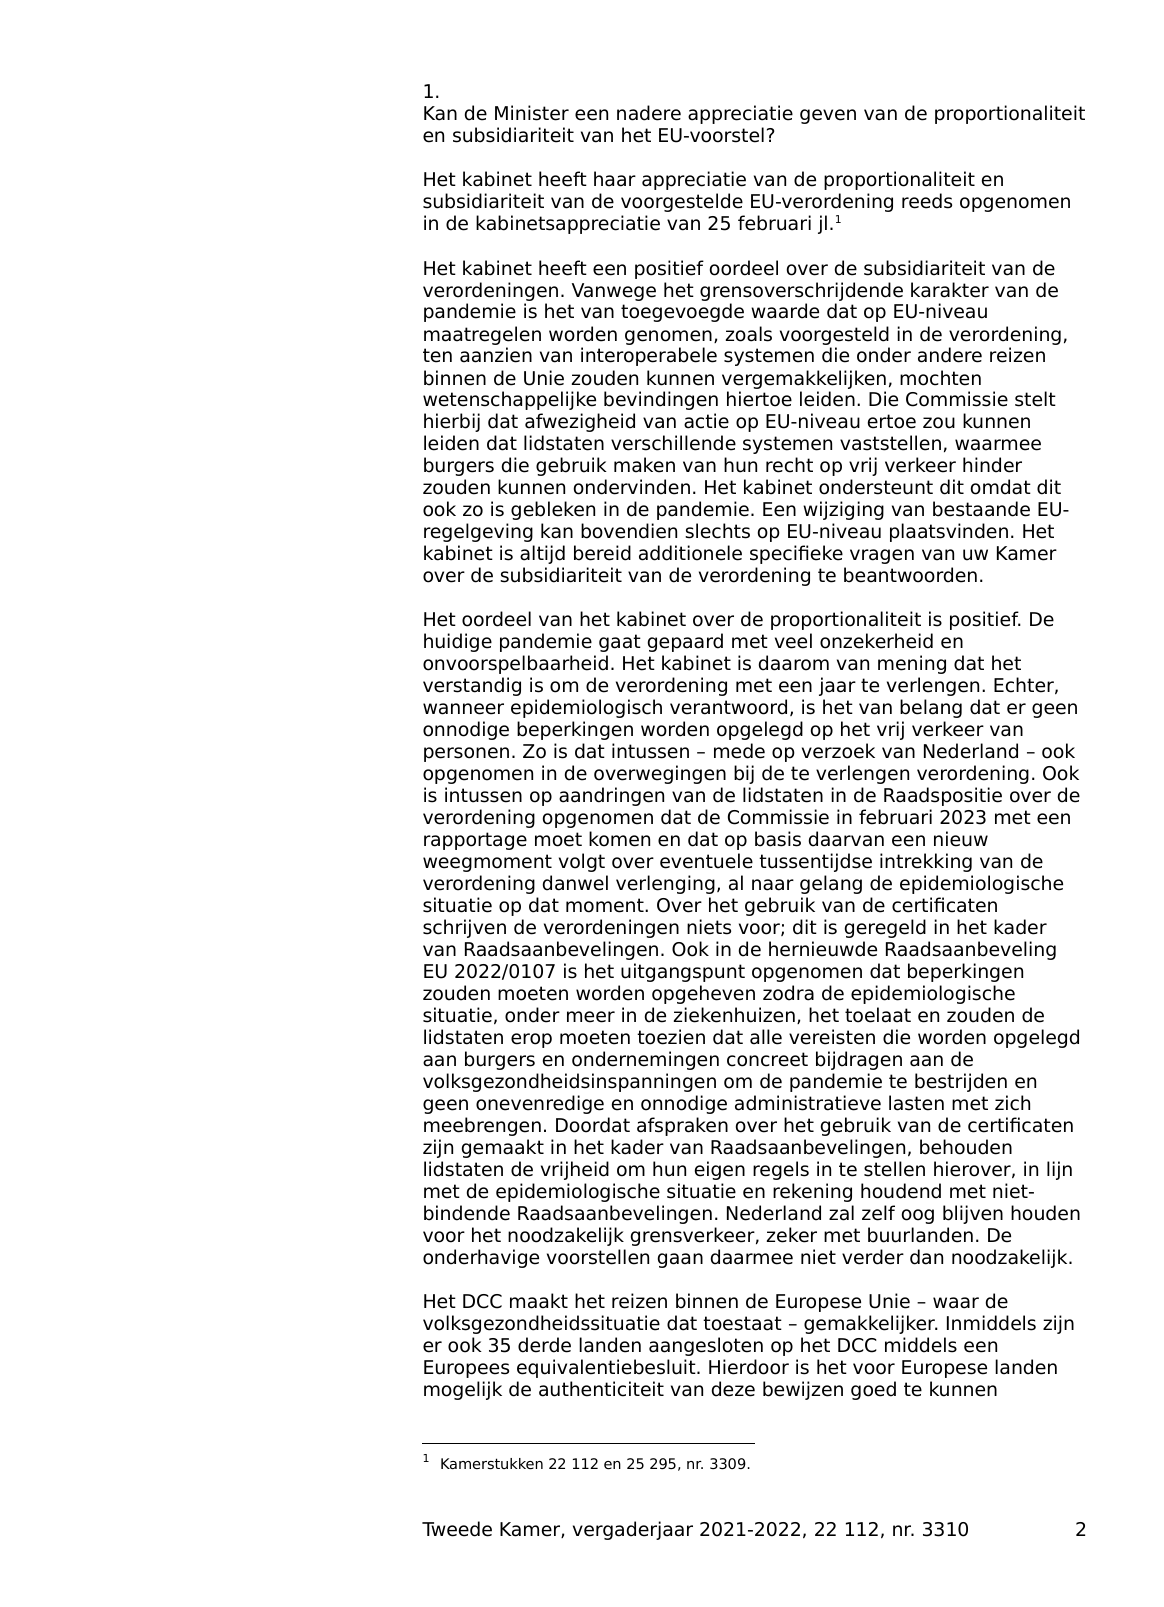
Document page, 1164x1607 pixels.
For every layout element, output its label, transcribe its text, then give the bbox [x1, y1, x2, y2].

text Het kabinet heeft haar appreciatie van de proportionaliteit en subsidiariteit van de voorgestelde EU-verordening reeds opgenomen in de kabinetsappreciatie van 25 februari jl. [422, 169, 1087, 235]
text Het oordeel van het kabinet over de proportionaliteit is positief. De huidige pandemie gaat gepaard met veel onzekerheid en onvoorspelbaarheid. Het kabinet is daarom van mening dat het verstandig is om de verordening met een jaar te verlengen. Echter, wanneer epidemiologisch verantwoord, is het van belang dat er geen onnodige beperkingen worden opgelegd op het vrij verkeer van personen. Zo is dat intussen – mede op verzoek van Nederland – ook opgenomen in de overwegingen bij de te verlengen verordening. Ook is intussen op aandringen van de lidstaten in de Raadspositie over de verordening opgenomen dat de Commissie in februari 2023 met een rapportage moet komen en dat op basis daarvan een nieuw weegmoment volgt over eventuele tussentijdse intrekking van de verordening danwel verlenging, al naar gelang de epidemiologische situatie op dat moment. Over het gebruik van de certificaten schrijven de verordeningen niets voor; dit is geregeld in het kader van Raadsaanbevelingen. Ook in de hernieuwde Raadsaanbeveling EU 2022/0107 is het uitgangspunt opgenomen dat beperkingen zouden moeten worden opgeheven zodra de epidemiologische situatie, onder meer in de ziekenhuizen, het toelaat en zouden de lidstaten erop moeten toezien dat alle vereisten die worden opgelegd aan burgers en ondernemingen concreet bijdragen aan de volksgezondheidsinspanningen om de pandemie te bestrijden en geen onevenredige en onnodige administratieve lasten met zich meebrengen. Doordat afspraken over het gebruik van de certificaten zijn gemaakt in het kader van Raadsaanbevelingen, behouden lidstaten de vrijheid om hun eigen regels in te stellen hierover, in lijn met de epidemiologische situatie en rekening houdend met niet-bindende Raadsaanbevelingen. Nederland zal zelf oog blijven houden voor het noodzakelijk grensverkeer, zeker met buurlanden. De onderhavige voorstellen gaan daarmee niet verder dan noodzakelijk. [422, 609, 1087, 1269]
text Het kabinet heeft een positief oordeel over de subsidiariteit van de verordeningen. Vanwege het grensoverschrijdende karakter van de pandemie is het van toegevoegde waarde dat op EU-niveau maatregelen worden genomen, zoals voorgesteld in de verordening, ten aanzien van interoperabele systemen die onder andere reizen binnen de Unie zouden kunnen vergemakkelijken, mochten wetenschappelijke bevindingen hiertoe leiden. Die Commissie stelt hierbij dat afwezigheid van actie op EU-niveau ertoe zou kunnen leiden dat lidstaten verschillende systemen vaststellen, waarmee burgers die gebruik maken van hun recht op vrij verkeer hinder zouden kunnen ondervinden. Het kabinet ondersteunt dit omdat dit ook zo is gebleken in de pandemie. Een wijziging van bestaande EU-regelgeving kan bovendien slechts op EU-niveau plaatsvinden. Het kabinet is altijd bereid additionele specifieke vragen van uw Kamer over de subsidiariteit van de verordening te beantwoorden. [422, 257, 1087, 587]
text Kan de Minister een nadere appreciatie geven van de proportionaliteit en subsidiariteit van het EU-voorstel? [422, 103, 1087, 147]
text Het DCC maakt het reizen binnen de Europese Unie – waar de volksgezondheidssituatie dat toestaat – gemakkelijker. Inmiddels zijn er ook 35 derde landen aangesloten op het DCC middels een Europees equivalentiebesluit. Hierdoor is het voor Europese landen mogelijk de authenticiteit van deze bewijzen goed te kunnen [422, 1291, 1087, 1401]
text Kamerstukken 22 112 en 25 295, nr. 3309. [422, 1452, 1087, 1474]
text 1. [422, 81, 1087, 103]
